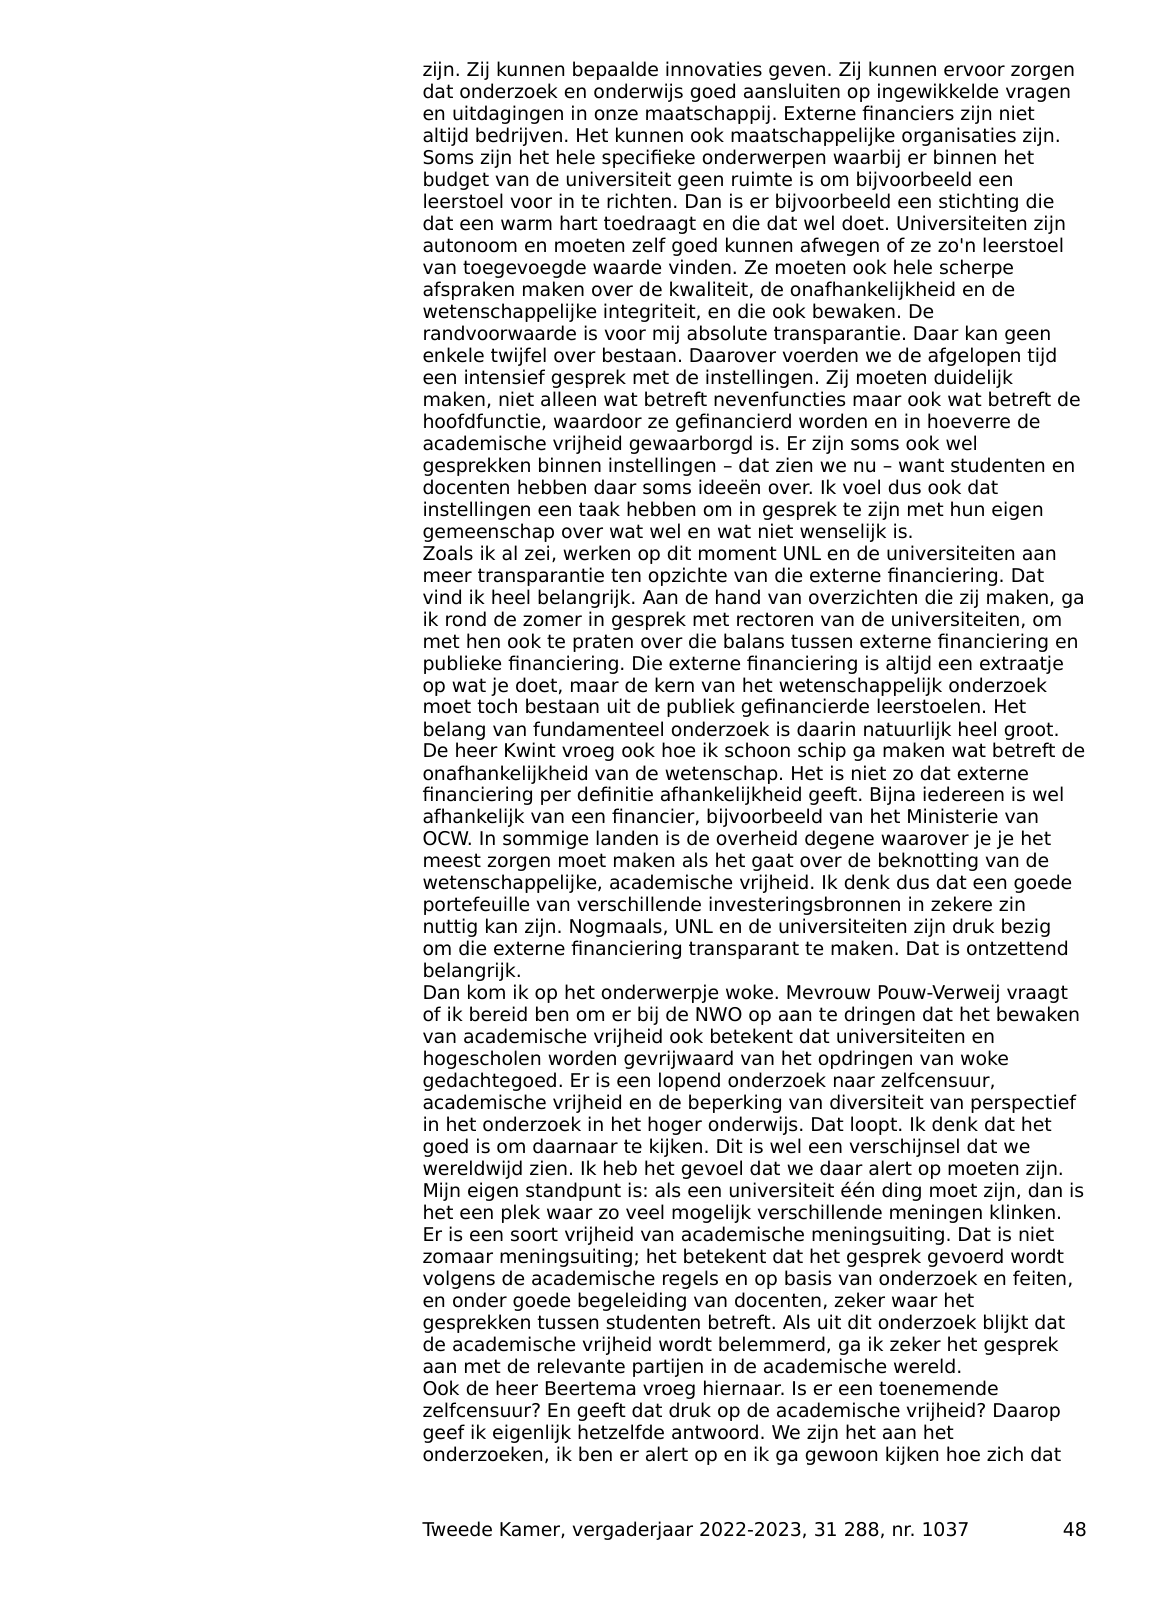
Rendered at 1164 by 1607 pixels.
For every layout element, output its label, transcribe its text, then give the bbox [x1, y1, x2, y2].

text zijn. Zij kunnen bepaalde innovaties geven. Zij kunnen ervoor zorgen dat onderzoek en onderwijs goed aansluiten op ingewikkelde vragen en uitdagingen in onze maatschappij. Externe financiers zijn niet altijd bedrijven. Het kunnen ook maatschappelijke organisaties zijn. Soms zijn het hele specifieke onderwerpen waarbij er binnen het budget van de universiteit geen ruimte is om bijvoorbeeld een leerstoel voor in te richten. Dan is er bijvoorbeeld een stichting die dat een warm hart toedraagt en die dat wel doet. Universiteiten zijn autonoom en moeten zelf goed kunnen afwegen of ze zo'n leerstoel van toegevoegde waarde vinden. Ze moeten ook hele scherpe afspraken maken over de kwaliteit, de onafhankelijkheid en de wetenschappelijke integriteit, en die ook bewaken. De randvoorwaarde is voor mij absolute transparantie. Daar kan geen enkele twijfel over bestaan. Daarover voerden we de afgelopen tijd een intensief gesprek met de instellingen. Zij moeten duidelijk maken, niet alleen wat betreft nevenfuncties maar ook wat betreft de hoofdfunctie, waardoor ze gefinancierd worden en in hoeverre de academische vrijheid gewaarborgd is. Er zijn soms ook wel gesprekken binnen instellingen – dat zien we nu – want studenten en docenten hebben daar soms ideeën over. Ik voel dus ook dat instellingen een taak hebben om in gesprek te zijn met hun eigen gemeenschap over wat wel en wat niet wenselijk is. [422, 59, 1087, 543]
text Dan kom ik op het onderwerpje woke. Mevrouw Pouw-Verweij vraagt of ik bereid ben om er bij de NWO op aan te dringen dat het bewaken van academische vrijheid ook betekent dat universiteiten en hogescholen worden gevrijwaard van het opdringen van woke gedachtegoed. Er is een lopend onderzoek naar zelfcensuur, academische vrijheid en de beperking van diversiteit van perspectief in het onderzoek in het hoger onderwijs. Dat loopt. Ik denk dat het goed is om daarnaar te kijken. Dit is wel een verschijnsel dat we wereldwijd zien. Ik heb het gevoel dat we daar alert op moeten zijn. Mijn eigen standpunt is: als een universiteit één ding moet zijn, dan is het een plek waar zo veel mogelijk verschillende meningen klinken. Er is een soort vrijheid van academische meningsuiting. Dat is niet zomaar meningsuiting; het betekent dat het gesprek gevoerd wordt volgens de academische regels en op basis van onderzoek en feiten, en onder goede begeleiding van docenten, zeker waar het gesprekken tussen studenten betreft. Als uit dit onderzoek blijkt dat de academische vrijheid wordt belemmerd, ga ik zeker het gesprek aan met de relevante partijen in de academische wereld. [422, 982, 1087, 1378]
text De heer Kwint vroeg ook hoe ik schoon schip ga maken wat betreft de onafhankelijkheid van de wetenschap. Het is niet zo dat externe financiering per definitie afhankelijkheid geeft. Bijna iedereen is wel afhankelijk van een financier, bijvoorbeeld van het Ministerie van OCW. In sommige landen is de overheid degene waarover je je het meest zorgen moet maken als het gaat over de beknotting van de wetenschappelijke, academische vrijheid. Ik denk dus dat een goede portefeuille van verschillende investeringsbronnen in zekere zin nuttig kan zijn. Nogmaals, UNL en de universiteiten zijn druk bezig om die externe financiering transparant te maken. Dat is ontzettend belangrijk. [422, 740, 1087, 982]
text Ook de heer Beertema vroeg hiernaar. Is er een toenemende zelfcensuur? En geeft dat druk op de academische vrijheid? Daarop geef ik eigenlijk hetzelfde antwoord. We zijn het aan het onderzoeken, ik ben er alert op en ik ga gewoon kijken hoe zich dat [422, 1378, 1087, 1466]
text Zoals ik al zei, werken op dit moment UNL en de universiteiten aan meer transparantie ten opzichte van die externe financiering. Dat vind ik heel belangrijk. Aan de hand van overzichten die zij maken, ga ik rond de zomer in gesprek met rectoren van de universiteiten, om met hen ook te praten over die balans tussen externe financiering en publieke financiering. Die externe financiering is altijd een extraatje op wat je doet, maar de kern van het wetenschappelijk onderzoek moet toch bestaan uit de publiek gefinancierde leerstoelen. Het belang van fundamenteel onderzoek is daarin natuurlijk heel groot. [422, 543, 1087, 740]
